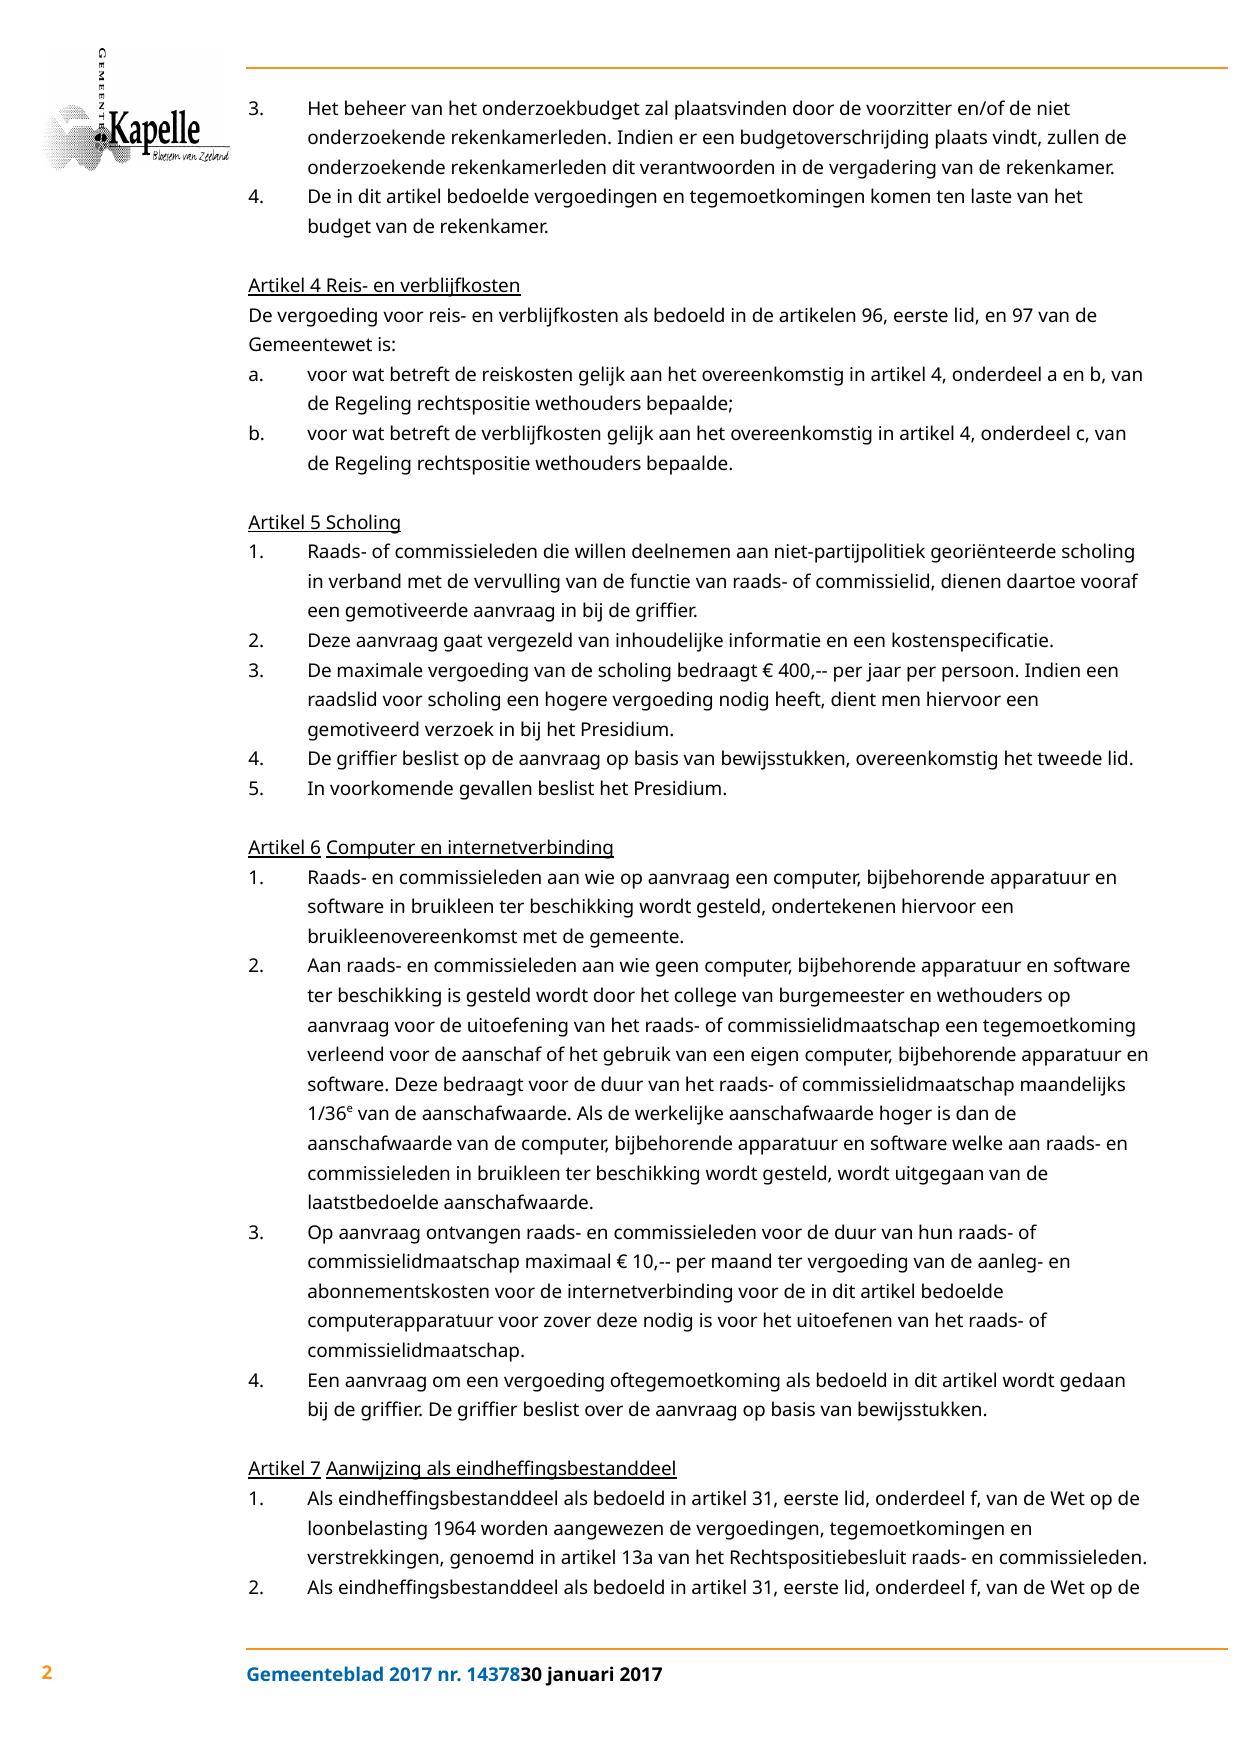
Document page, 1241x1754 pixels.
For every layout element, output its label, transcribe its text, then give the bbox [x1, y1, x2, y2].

list voor wat betreft de reiskosten gelijk aan het overeenkomstig in artikel 4, onderdeel a en b, van de Regeling rechtspositie wethouders bepaalde; [248, 361, 1152, 416]
list Raads- of commissieleden die willen deelnemen aan niet-partijpolitiek georiënteerde scholing in verband met de vervulling van de functie van raads- of commissielid, dienen daartoe vooraf een gemotiveerde aanvraag in bij de griffier. [248, 538, 1152, 623]
text Artikel 4 Reis- en verblijfkosten [248, 272, 1152, 298]
list In voorkomende gevallen beslist het Presidium. [248, 775, 1152, 801]
list voor wat betreft de verblijfkosten gelijk aan het overeenkomstig in artikel 4, onderdeel c, van de Regeling rechtspositie wethouders bepaalde. [248, 420, 1152, 476]
list Aan raads- en commissieleden aan wie geen computer, bijbehorende apparatuur en software ter beschikking is gesteld wordt door het college van burgemeester en wethouders op aanvraag voor de uitoefening van het raads- of commissielidmaatschap een tegemoetkoming verleend voor de aanschaf of het gebruik van een eigen computer, bijbehorende apparatuur en software. Deze bedraagt voor de duur van het raads- of commissielidmaatschap maandelijks 1/36e van de aanschafwaarde. Als de werkelijke aanschafwaarde hoger is dan de aanschafwaarde van de computer, bijbehorende apparatuur en software welke aan raads- en commissieleden in bruikleen ter beschikking wordt gesteld, wordt uitgegaan van de laatstbedoelde aanschafwaarde. [248, 953, 1152, 1215]
list De maximale vergoeding van de scholing bedraagt € 400,-- per jaar per persoon. Indien een raadslid voor scholing een hogere vergoeding nodig heeft, dient men hiervoor een gemotiveerd verzoek in bij het Presidium. [248, 657, 1152, 742]
text Artikel 6 Computer en internetverbinding [248, 834, 1152, 860]
list Op aanvraag ontvangen raads- en commissieleden voor de duur van hun raads- of commissielidmaatschap maximaal € 10,-- per maand ter vergoeding van de aanleg- en abonnementskosten voor de internetverbinding voor de in dit artikel bedoelde computerapparatuur voor zover deze nodig is voor het uitoefenen van het raads- of commissielidmaatschap. [248, 1219, 1152, 1363]
list De in dit artikel bedoelde vergoedingen en tegemoetkomingen komen ten laste van het budget van de rekenkamer. [248, 183, 1152, 239]
list Raads- en commissieleden aan wie op aanvraag een computer, bijbehorende apparatuur en software in bruikleen ter beschikking wordt gesteld, ondertekenen hiervoor een bruikleenovereenkomst met de gemeente. [248, 864, 1152, 949]
list Deze aanvraag gaat vergezeld van inhoudelijke informatie en een kostenspecificatie. [248, 627, 1152, 653]
list Als eindheffingsbestanddeel als bedoeld in artikel 31, eerste lid, onderdeel f, van de Wet op de [248, 1574, 1152, 1600]
list Een aanvraag om een vergoeding oftegemoetkoming als bedoeld in dit artikel wordt gedaan bij de griffier. De griffier beslist over de aanvraag op basis van bewijsstukken. [248, 1367, 1152, 1422]
picture [41, 47, 231, 172]
text De vergoeding voor reis- en verblijfkosten als bedoeld in de artikelen 96, eerste lid, en 97 van de Gemeentewet is: [248, 302, 1152, 357]
list Het beheer van het onderzoekbudget zal plaatsvinden door de voorzitter en/of de niet onderzoekende rekenkamerleden. Indien er een budgetoverschrijding plaats vindt, zullen de onderzoekende rekenkamerleden dit verantwoorden in de vergadering van de rekenkamer. [248, 95, 1152, 180]
text Artikel 5 Scholing [248, 509, 1152, 535]
text Artikel 7 Aanwijzing als eindheffingsbestanddeel [248, 1456, 1152, 1481]
list Als eindheffingsbestanddeel als bedoeld in artikel 31, eerste lid, onderdeel f, van de Wet op de loonbelasting 1964 worden aangewezen de vergoedingen, tegemoetkomingen en verstrekkingen, genoemd in artikel 13a van het Rechtspositiebesluit raads- en commissieleden. [248, 1485, 1152, 1570]
list De griffier beslist op de aanvraag op basis van bewijsstukken, overeenkomstig het tweede lid. [248, 746, 1152, 771]
